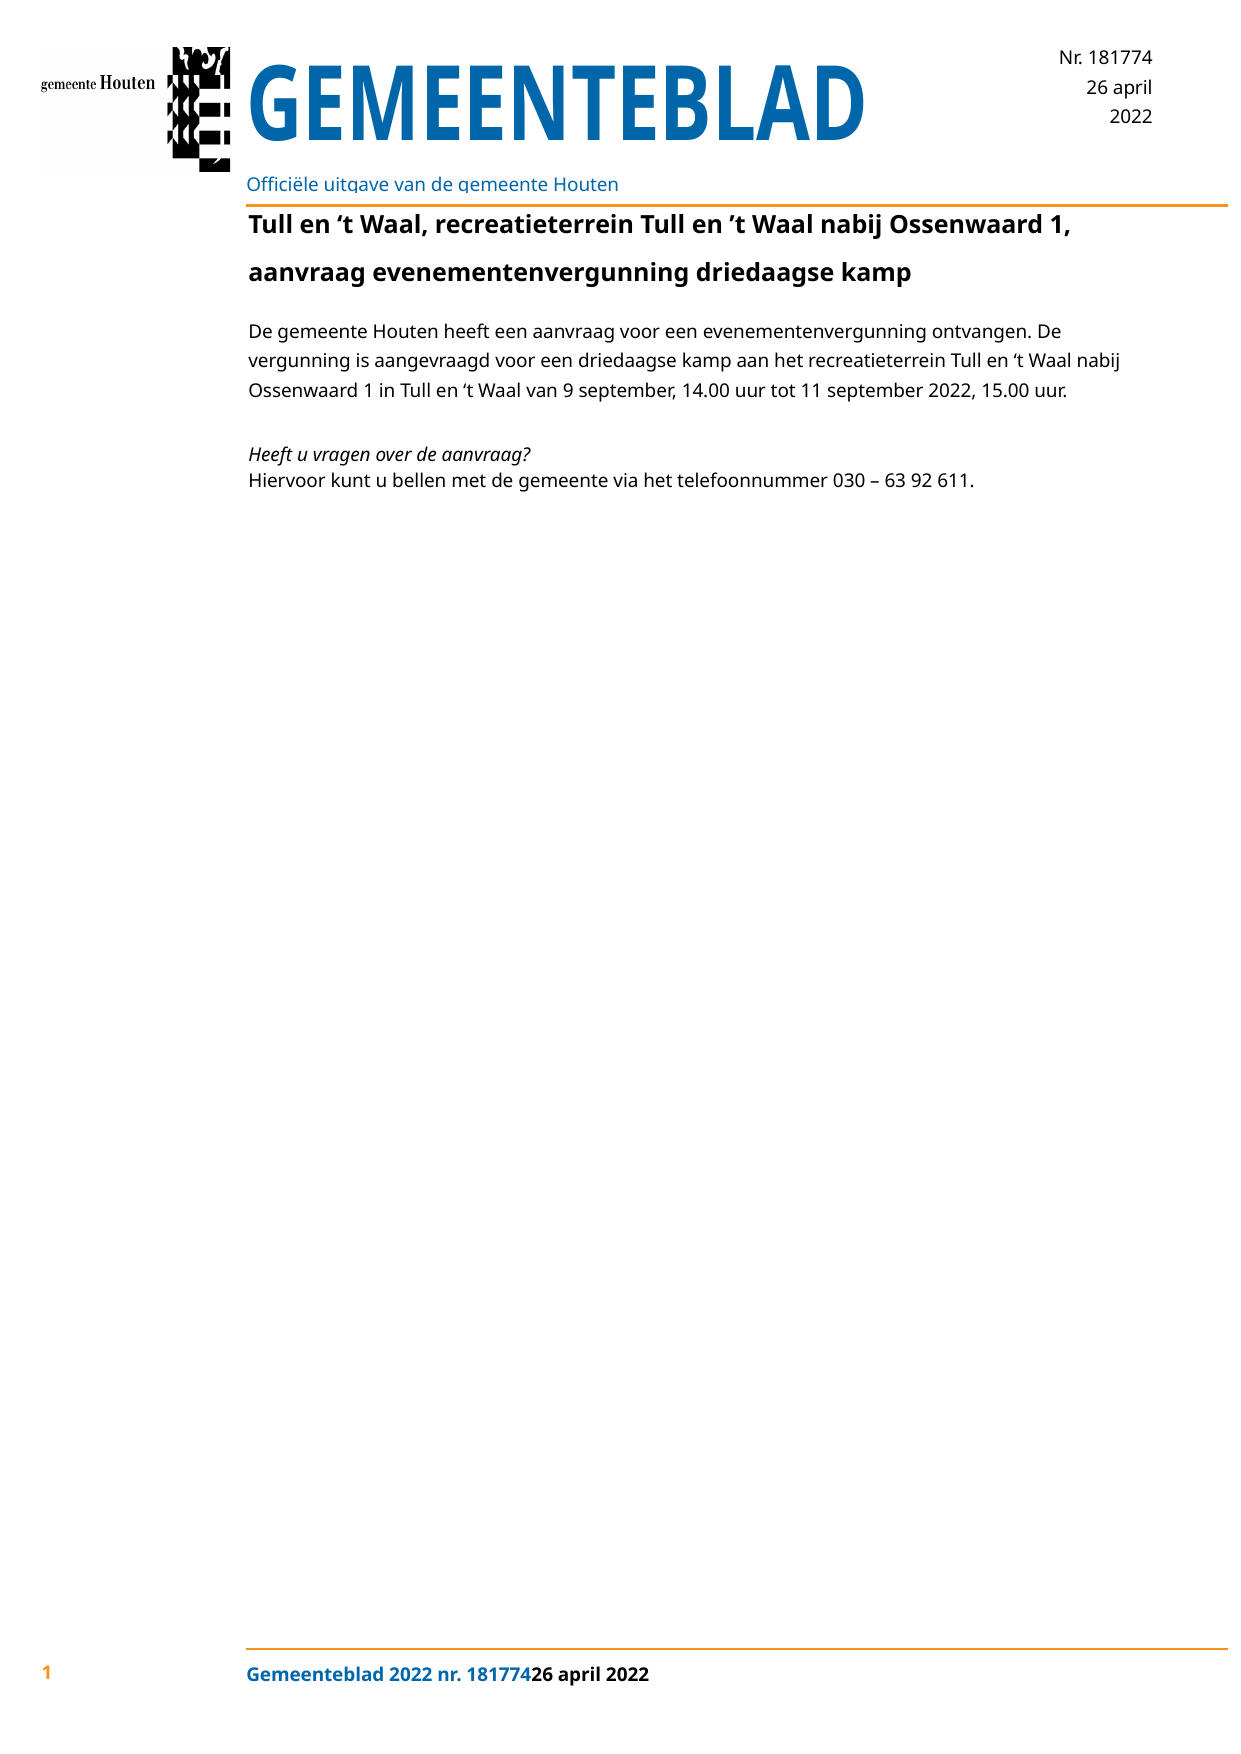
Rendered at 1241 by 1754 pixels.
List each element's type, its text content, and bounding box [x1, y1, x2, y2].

picture [41, 47, 231, 172]
text Hiervoor kunt u bellen met de gemeente via het telefoonnummer 030 – 63 92 611. [248, 467, 1152, 492]
text Tull en ‘t Waal, recreatieterrein Tull en ’t Waal nabij Ossenwaard 1, aanvraag evenementenvergunning driedaagse kamp [248, 207, 1152, 288]
text De gemeente Houten heeft een aanvraag voor een evenementenvergunning ontvangen. De vergunning is aangevraagd voor een driedaagse kamp aan het recreatieterrein Tull en ‘t Waal nabij Ossenwaard 1 in Tull en ‘t Waal van 9 september, 14.00 uur tot 11 september 2022, 15.00 uur. [248, 318, 1152, 403]
text Heeft u vragen over de aanvraag? [248, 441, 1152, 467]
